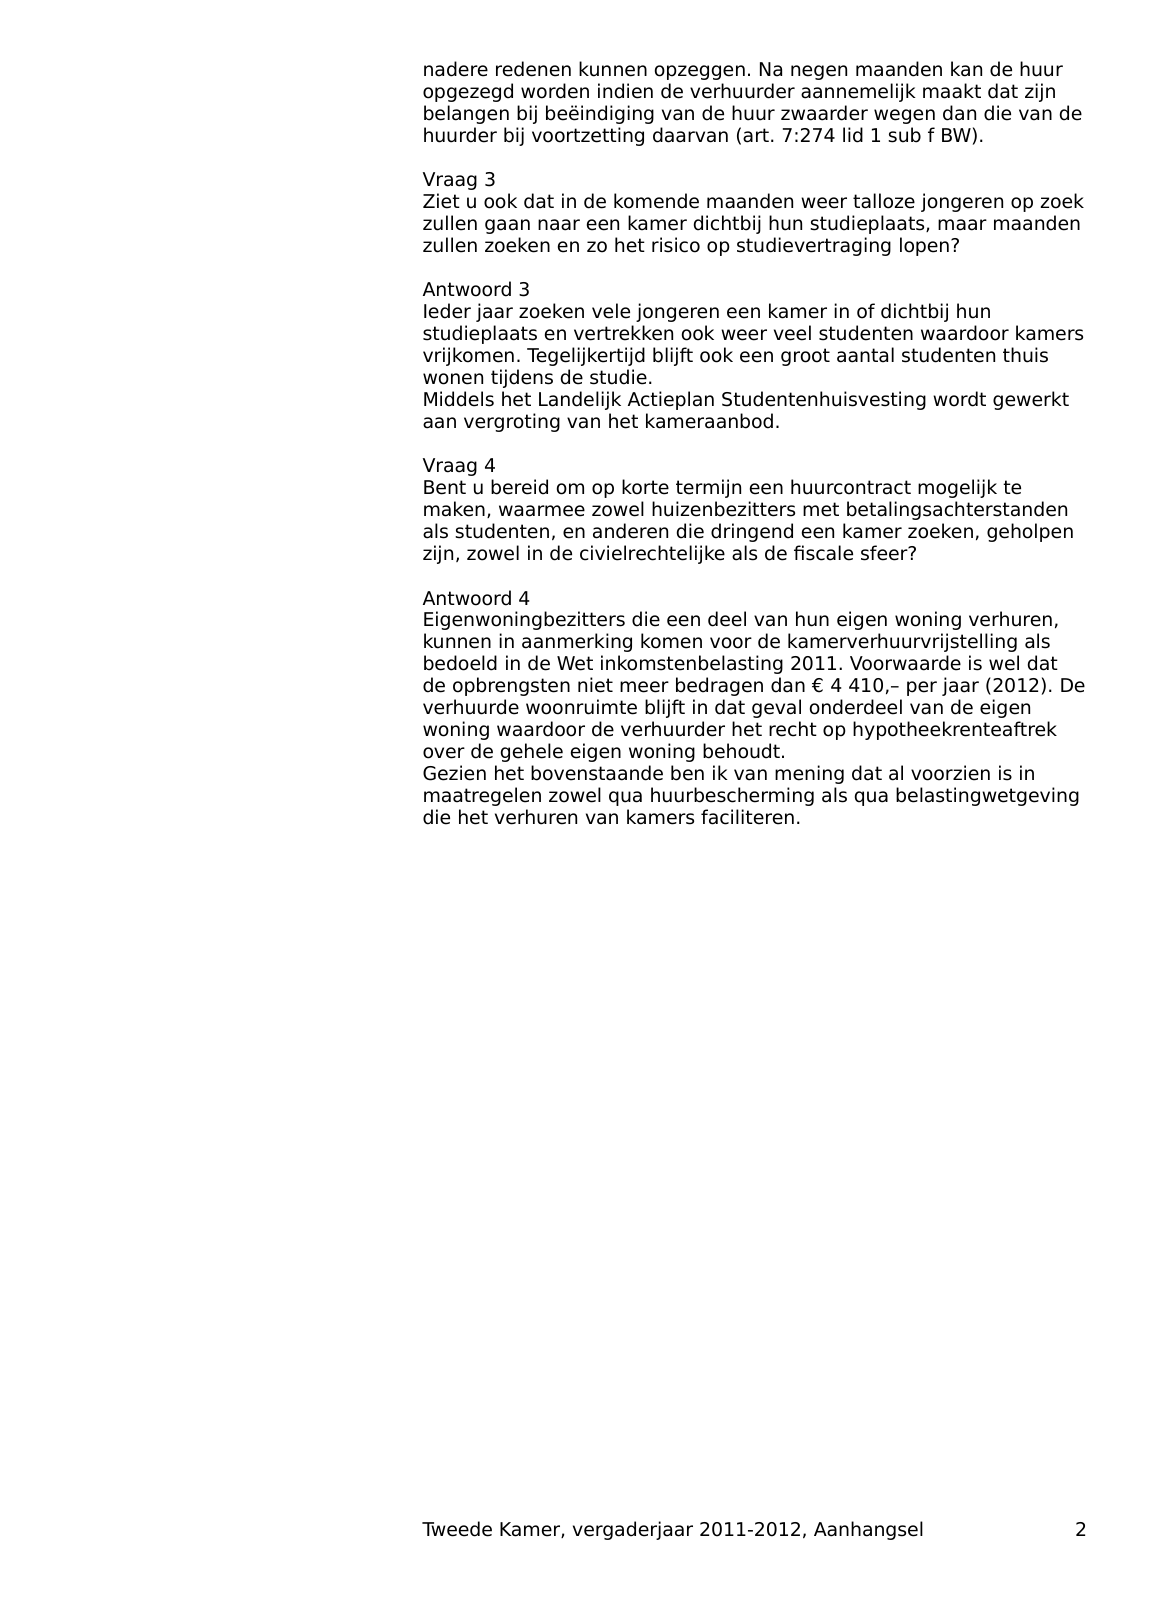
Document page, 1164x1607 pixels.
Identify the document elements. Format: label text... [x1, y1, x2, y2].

text Eigenwoningbezitters die een deel van hun eigen woning verhuren, kunnen in aanmerking komen voor de kamerverhuurvrijstelling als bedoeld in de Wet inkomstenbelasting 2011. Voorwaarde is wel dat de opbrengsten niet meer bedragen dan € 4 410,– per jaar (2012). De verhuurde woonruimte blijft in dat geval onderdeel van de eigen woning waardoor de verhuurder het recht op hypotheekrenteaftrek over de gehele eigen woning behoudt. [422, 609, 1087, 763]
text Vraag 3 [422, 169, 1087, 191]
text Ieder jaar zoeken vele jongeren een kamer in of dichtbij hun studieplaats en vertrekken ook weer veel studenten waardoor kamers vrijkomen. Tegelijkertijd blijft ook een groot aantal studenten thuis wonen tijdens de studie. [422, 301, 1087, 389]
text Vraag 4 [422, 455, 1087, 477]
text nadere redenen kunnen opzeggen. Na negen maanden kan de huur opgezegd worden indien de verhuurder aannemelijk maakt dat zijn belangen bij beëindiging van de huur zwaarder wegen dan die van de huurder bij voortzetting daarvan (art. 7:274 lid 1 sub f BW). [422, 59, 1087, 147]
text Antwoord 4 [422, 587, 1087, 609]
text Bent u bereid om op korte termijn een huurcontract mogelijk te maken, waarmee zowel huizenbezitters met betalingsachterstanden als studenten, en anderen die dringend een kamer zoeken, geholpen zijn, zowel in de civielrechtelijke als de fiscale sfeer? [422, 477, 1087, 565]
text Antwoord 3 [422, 279, 1087, 301]
text Gezien het bovenstaande ben ik van mening dat al voorzien is in maatregelen zowel qua huurbescherming als qua belastingwetgeving die het verhuren van kamers faciliteren. [422, 763, 1087, 829]
text Ziet u ook dat in de komende maanden weer talloze jongeren op zoek zullen gaan naar een kamer dichtbij hun studieplaats, maar maanden zullen zoeken en zo het risico op studievertraging lopen? [422, 191, 1087, 257]
text Middels het Landelijk Actieplan Studentenhuisvesting wordt gewerkt aan vergroting van het kameraanbod. [422, 389, 1087, 433]
